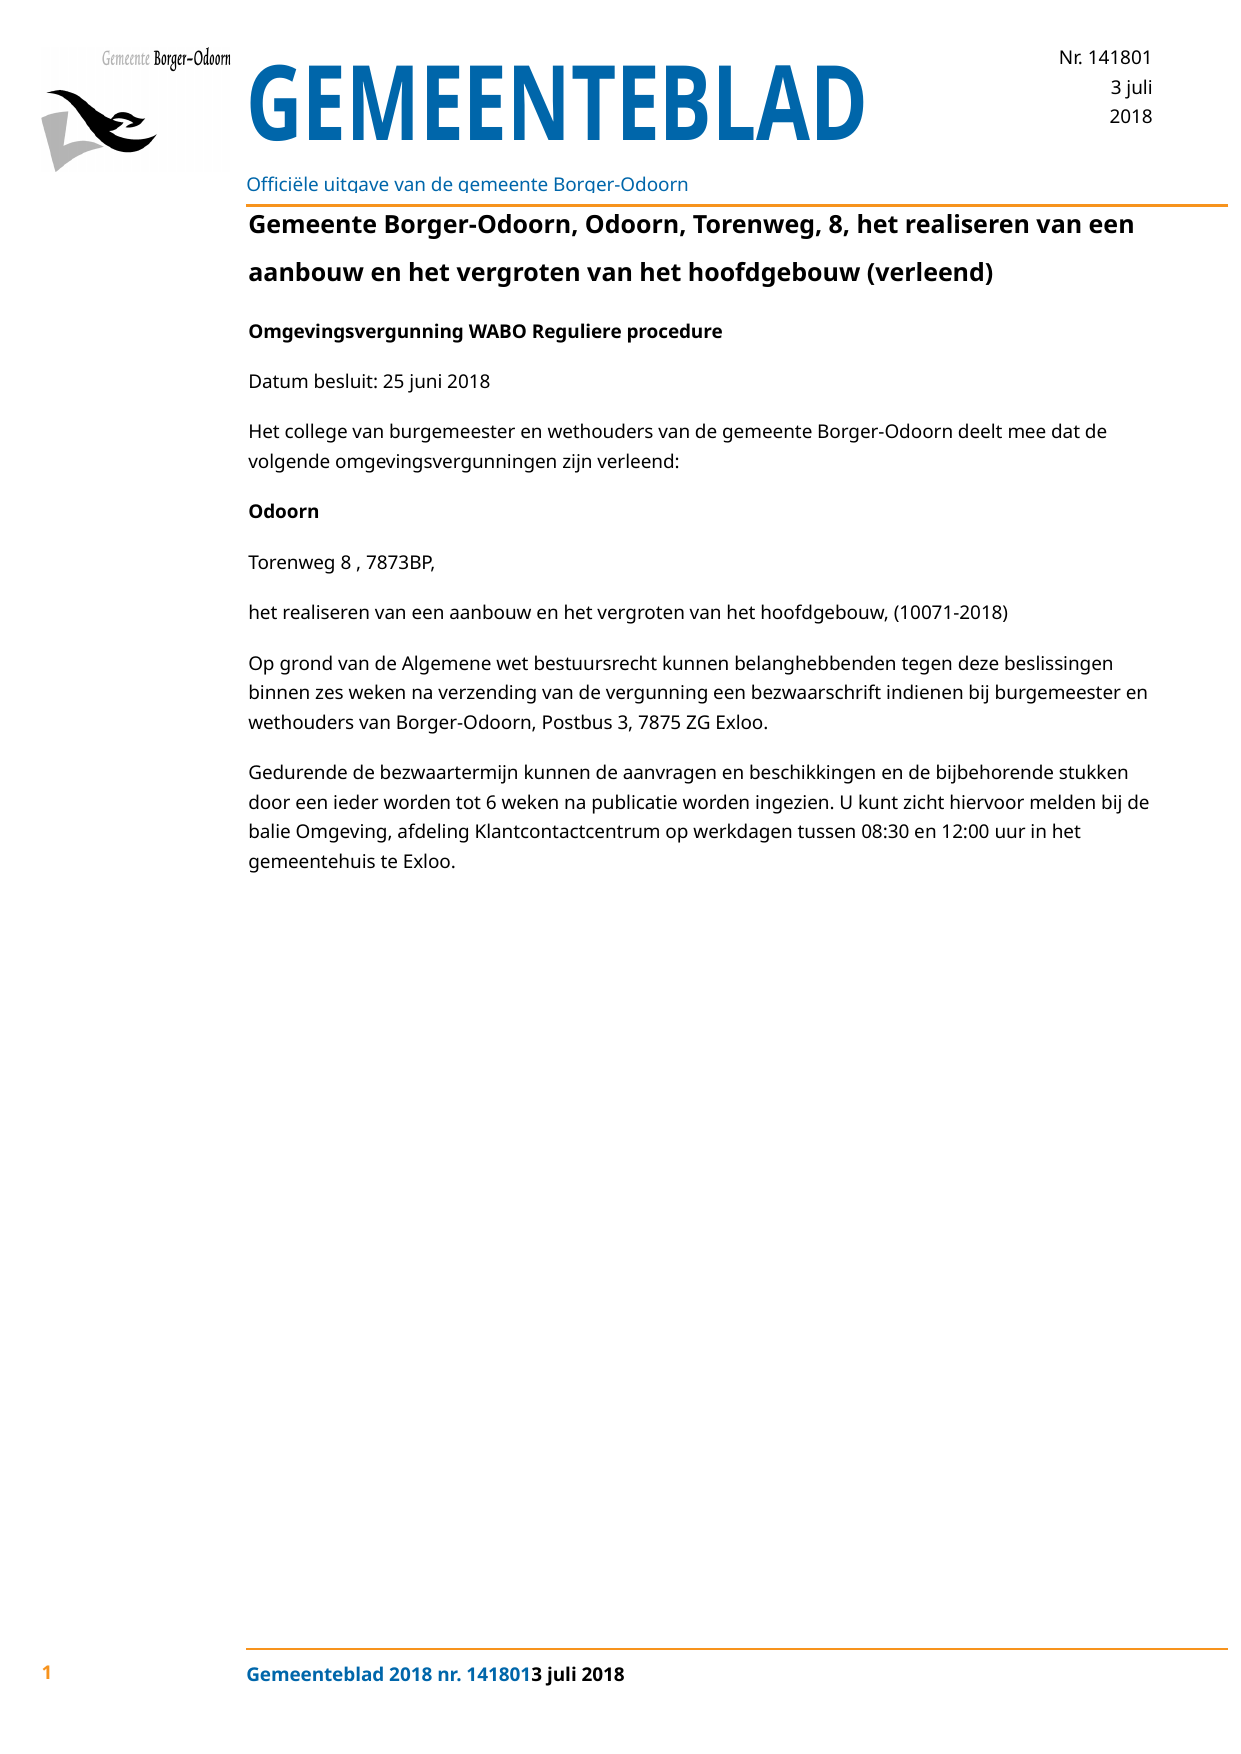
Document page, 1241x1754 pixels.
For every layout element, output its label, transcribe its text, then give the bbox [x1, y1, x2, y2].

text Gemeente Borger-Odoorn, Odoorn, Torenweg, 8, het realiseren van een aanbouw en het vergroten van het hoofdgebouw (verleend) [248, 207, 1152, 288]
text Het college van burgemeester en wethouders van de gemeente Borger-Odoorn deelt mee dat de volgende omgevingsvergunningen zijn verleend: [248, 419, 1152, 474]
text Op grond van de Algemene wet bestuursrecht kunnen belanghebbenden tegen deze beslissingen binnen zes weken na verzending van de vergunning een bezwaarschrift indienen bij burgemeester en wethouders van Borger-Odoorn, Postbus 3, 7875 ZG Exloo. [248, 650, 1152, 735]
text Torenweg 8 , 7873BP, [248, 549, 1152, 575]
text Odoorn [248, 499, 1152, 524]
text Gedurende de bezwaartermijn kunnen de aanvragen en beschikkingen en de bijbehorende stukken door een ieder worden tot 6 weken na publicatie worden ingezien. U kunt zicht hiervoor melden bij de balie Omgeving, afdeling Klantcontactcentrum op werkdagen tussen 08:30 en 12:00 uur in het gemeentehuis te Exloo. [248, 759, 1152, 874]
text het realiseren van een aanbouw en het vergroten van het hoofdgebouw, (10071-2018) [248, 599, 1152, 625]
picture [41, 47, 231, 172]
text Omgevingsvergunning WABO Reguliere procedure [248, 318, 1152, 344]
text Datum besluit: 25 juni 2018 [248, 368, 1152, 394]
